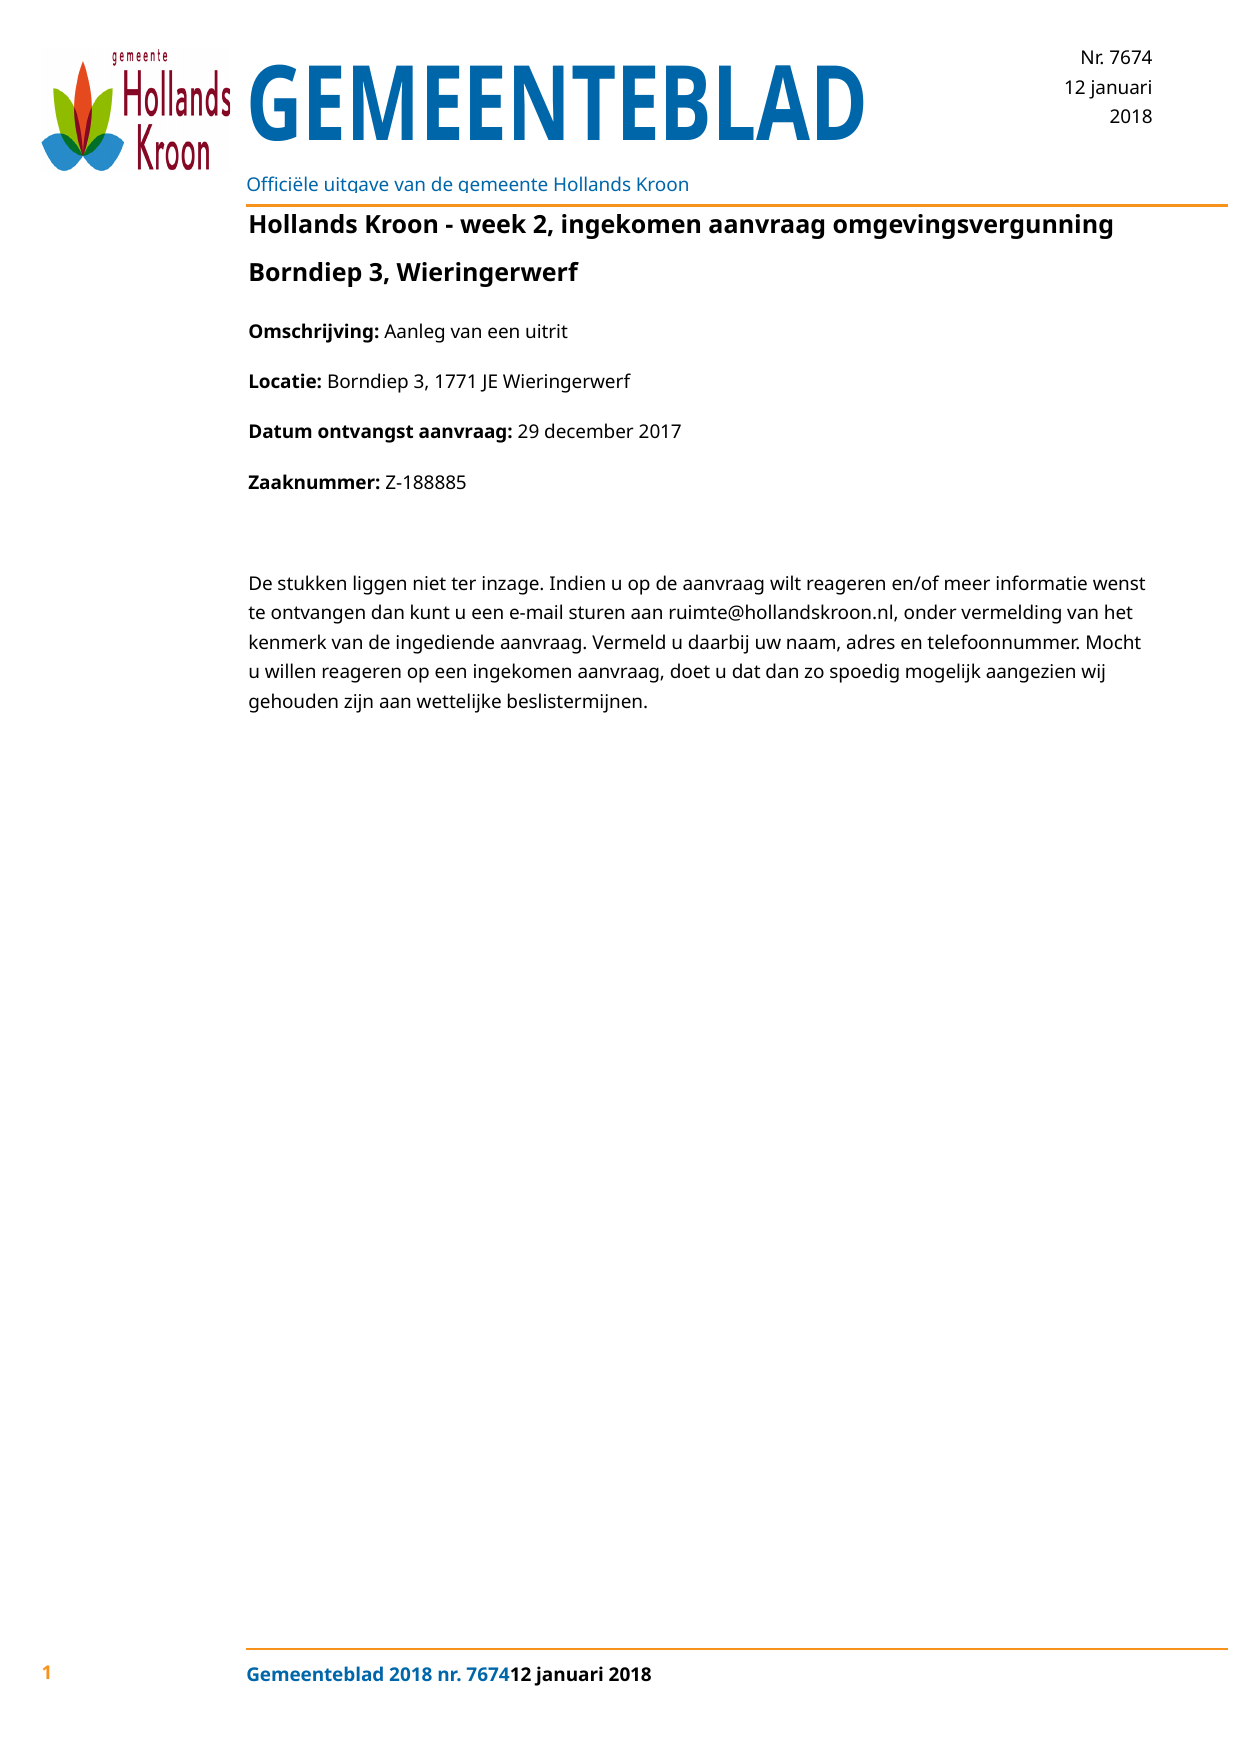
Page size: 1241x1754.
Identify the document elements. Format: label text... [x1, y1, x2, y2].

text De stukken liggen niet ter inzage. Indien u op de aanvraag wilt reageren en/of meer informatie wenst te ontvangen dan kunt u een e-mail sturen aan ruimte@hollandskroon.nl, onder vermelding van het kenmerk van de ingediende aanvraag. Vermeld u daarbij uw naam, adres en telefoonnummer. Mocht u willen reageren op een ingekomen aanvraag, doet u dat dan zo spoedig mogelijk aangezien wij gehouden zijn aan wettelijke beslistermijnen. [248, 570, 1152, 714]
text Hollands Kroon - week 2, ingekomen aanvraag omgevingsvergunning Borndiep 3, Wieringerwerf [248, 207, 1152, 288]
text Zaaknummer: Z-188885 [248, 469, 1152, 495]
picture [41, 47, 231, 172]
text Datum ontvangst aanvraag: 29 december 2017 [248, 419, 1152, 444]
text Locatie: Borndiep 3, 1771 JE Wieringerwerf [248, 368, 1152, 394]
text Omschrijving: Aanleg van een uitrit [248, 318, 1152, 344]
